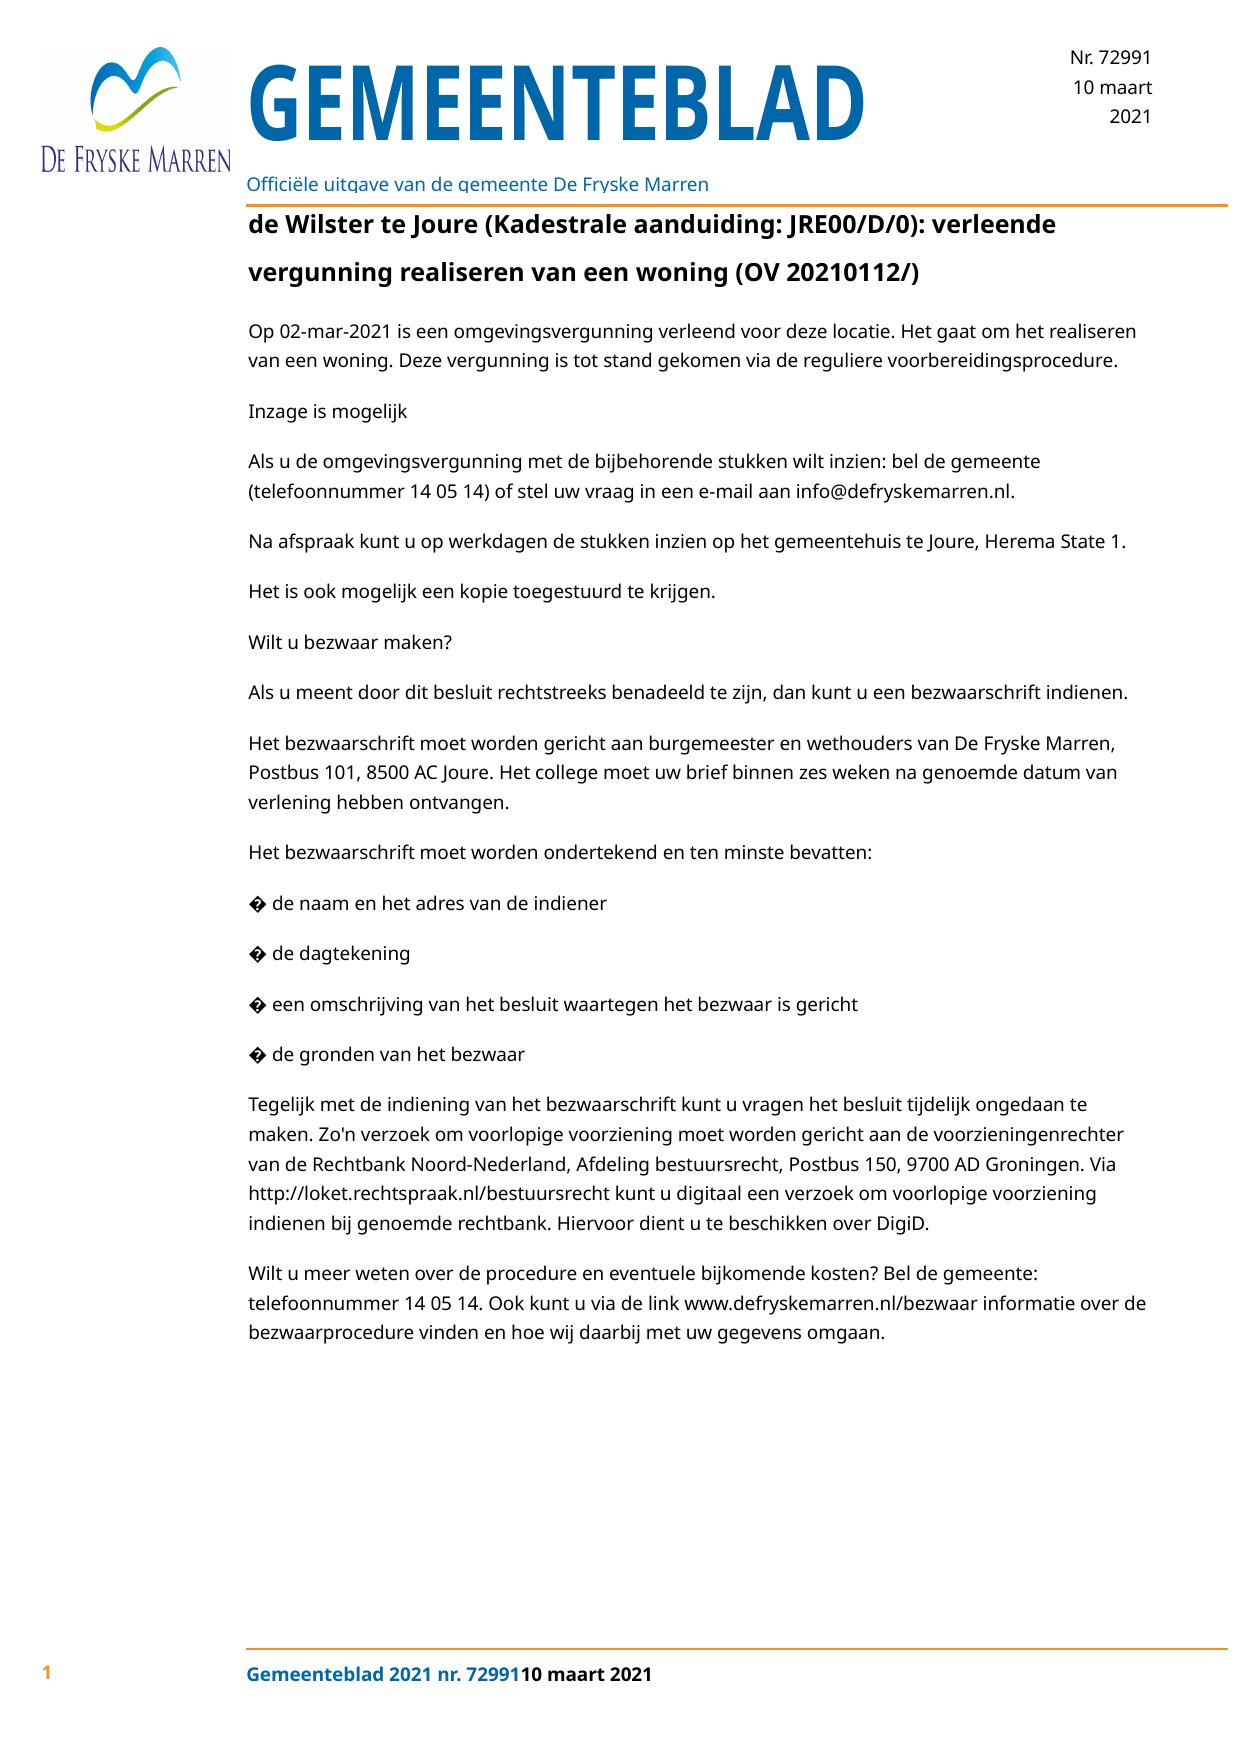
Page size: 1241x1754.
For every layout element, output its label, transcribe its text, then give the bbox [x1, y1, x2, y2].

text � de gronden van het bezwaar [248, 1041, 1152, 1067]
text Het bezwaarschrift moet worden ondertekend en ten minste bevatten: [248, 839, 1152, 865]
text Het is ook mogelijk een kopie toegestuurd te krijgen. [248, 579, 1152, 604]
text Als u de omgevingsvergunning met de bijbehorende stukken wilt inzien: bel de gemeente (telefoonnummer 14 05 14) of stel uw vraag in een e-mail aan info@defryskemarren.nl. [248, 448, 1152, 504]
text de Wilster te Joure (Kadestrale aanduiding: JRE00/D/0): verleende vergunning realiseren van een woning (OV 20210112/) [248, 207, 1152, 288]
text Wilt u bezwaar maken? [248, 629, 1152, 655]
text Inzage is mogelijk [248, 398, 1152, 424]
text � de naam en het adres van de indiener [248, 890, 1152, 916]
text Tegelijk met de indiening van het bezwaarschrift kunt u vragen het besluit tijdelijk ongedaan te maken. Zo'n verzoek om voorlopige voorziening moet worden gericht aan de voorzieningenrechter van de Rechtbank Noord-Nederland, Afdeling bestuursrecht, Postbus 150, 9700 AD Groningen. Via http://loket.rechtspraak.nl/bestuursrecht kunt u digitaal een verzoek om voorlopige voorziening indienen bij genoemde rechtbank. Hiervoor dient u te beschikken over DigiD. [248, 1092, 1152, 1236]
text Wilt u meer weten over de procedure en eventuele bijkomende kosten? Bel de gemeente: telefoonnummer 14 05 14. Ook kunt u via de link www.defryskemarren.nl/bezwaar informatie over de bezwaarprocedure vinden en hoe wij daarbij met uw gegevens omgaan. [248, 1260, 1152, 1345]
picture [41, 47, 231, 172]
text Na afspraak kunt u op werkdagen de stukken inzien op het gemeentehuis te Joure, Herema State 1. [248, 528, 1152, 554]
text Als u meent door dit besluit rechtstreeks benadeeld te zijn, dan kunt u een bezwaarschrift indienen. [248, 679, 1152, 705]
text Het bezwaarschrift moet worden gericht aan burgemeester en wethouders van De Fryske Marren, Postbus 101, 8500 AC Joure. Het college moet uw brief binnen zes weken na genoemde datum van verlening hebben ontvangen. [248, 730, 1152, 815]
text Op 02-mar-2021 is een omgevingsvergunning verleend voor deze locatie. Het gaat om het realiseren van een woning. Deze vergunning is tot stand gekomen via de reguliere voorbereidingsprocedure. [248, 318, 1152, 373]
text � de dagtekening [248, 940, 1152, 966]
text � een omschrijving van het besluit waartegen het bezwaar is gericht [248, 991, 1152, 1017]
